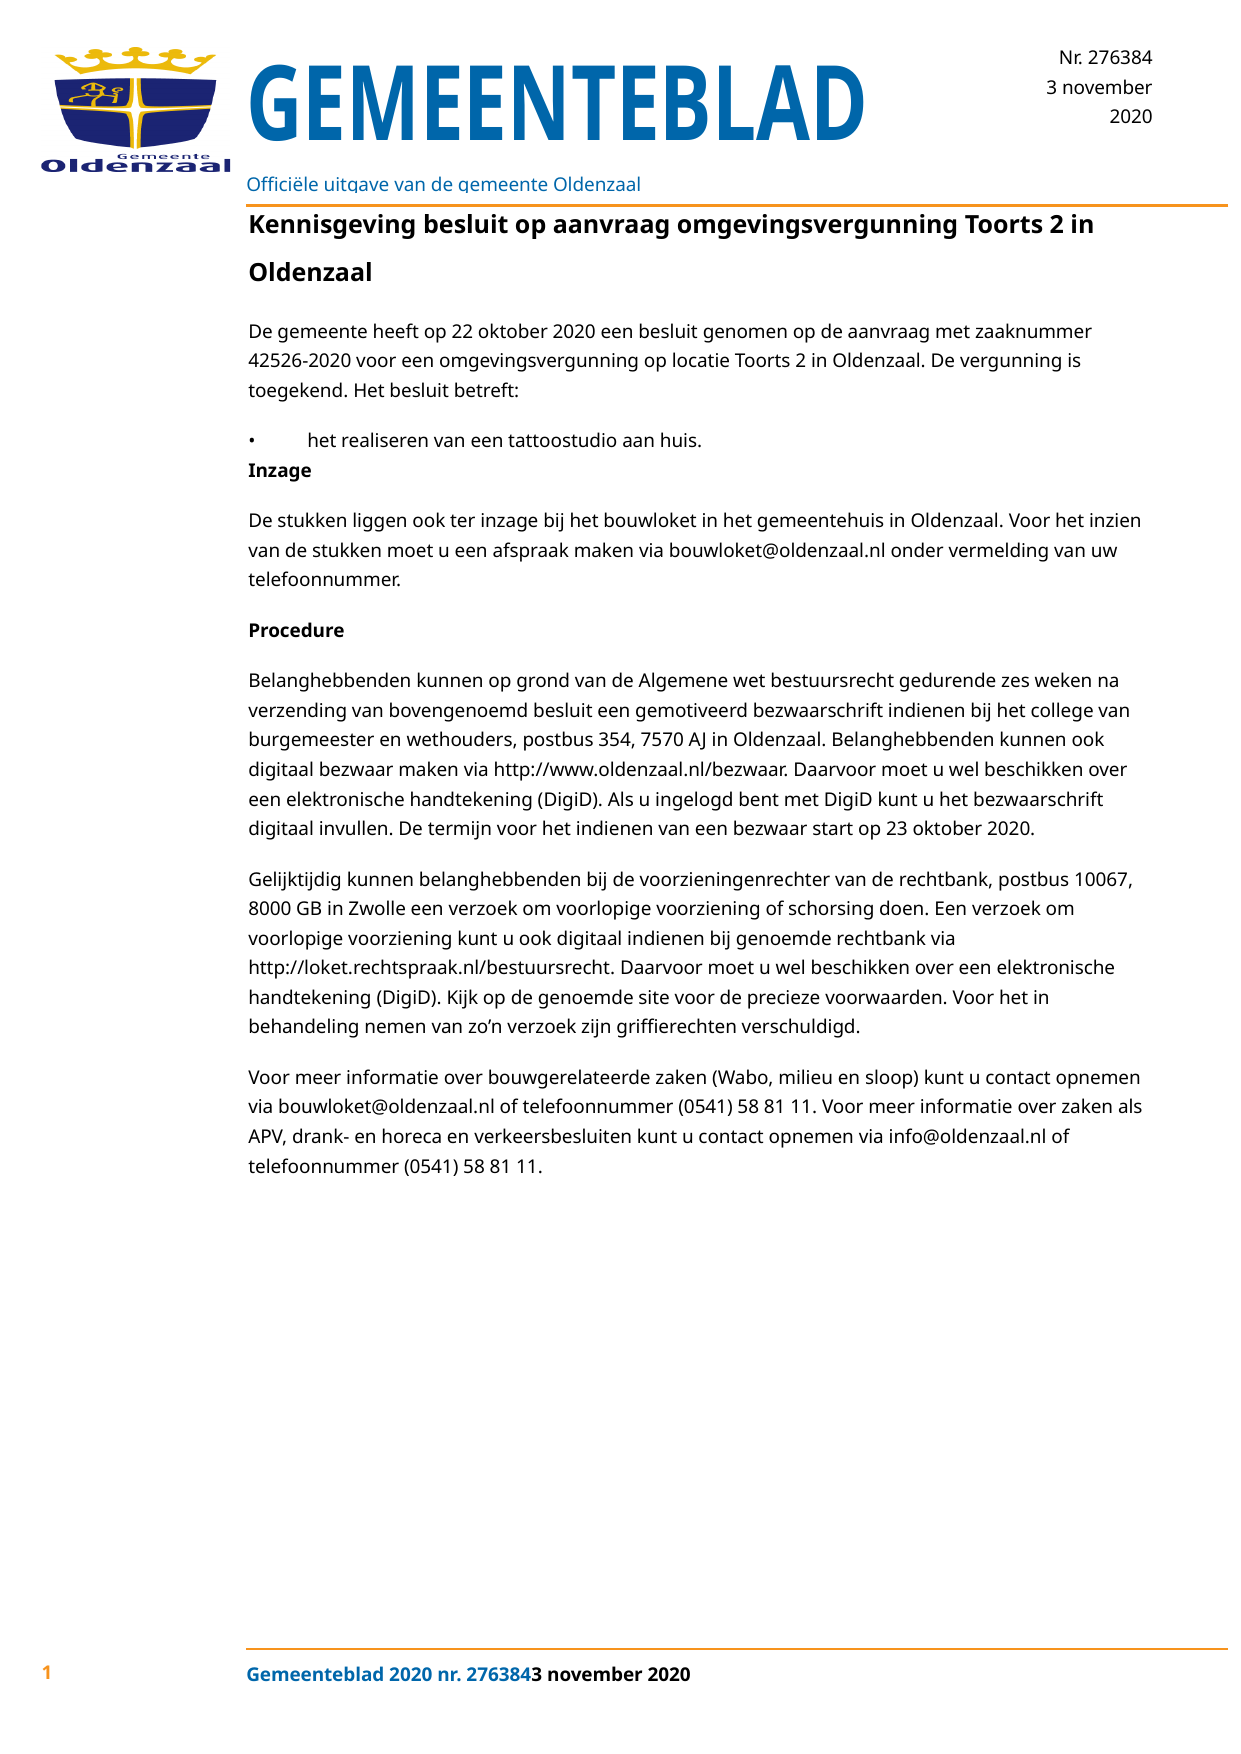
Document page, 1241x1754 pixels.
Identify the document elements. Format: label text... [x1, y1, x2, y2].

list het realiseren van een tattoostudio aan huis. [248, 427, 1152, 453]
text Voor meer informatie over bouwgerelateerde zaken (Wabo, milieu en sloop) kunt u contact opnemen via bouwloket@oldenzaal.nl of telefoonnummer (0541) 58 81 11. Voor meer informatie over zaken als APV, drank- en horeca en verkeersbesluiten kunt u contact opnemen via info@oldenzaal.nl of telefoonnummer (0541) 58 81 11. [248, 1064, 1152, 1179]
text Belanghebbenden kunnen op grond van de Algemene wet bestuursrecht gedurende zes weken na verzending van bovengenoemd besluit een gemotiveerd bezwaarschrift indienen bij het college van burgemeester en wethouders, postbus 354, 7570 AJ in Oldenzaal. Belanghebbenden kunnen ook digitaal bezwaar maken via http://www.oldenzaal.nl/bezwaar. Daarvoor moet u wel beschikken over een elektronische handtekening (DigiD). Als u ingelogd bent met DigiD kunt u het bezwaarschrift digitaal invullen. De termijn voor het indienen van een bezwaar start op 23 oktober 2020. [248, 667, 1152, 841]
text Procedure [248, 617, 1152, 643]
text Gelijktijdig kunnen belanghebbenden bij de voorzieningenrechter van de rechtbank, postbus 10067, 8000 GB in Zwolle een verzoek om voorlopige voorziening of schorsing doen. Een verzoek om voorlopige voorziening kunt u ook digitaal indienen bij genoemde rechtbank via http://loket.rechtspraak.nl/bestuursrecht. Daarvoor moet u wel beschikken over een elektronische handtekening (DigiD). Kijk op de genoemde site voor de precieze voorwaarden. Voor het in behandeling nemen van zo’n verzoek zijn griffierechten verschuldigd. [248, 866, 1152, 1039]
text Inzage [248, 457, 1152, 483]
text De stukken liggen ook ter inzage bij het bouwloket in het gemeentehuis in Oldenzaal. Voor het inzien van de stukken moet u een afspraak maken via bouwloket@oldenzaal.nl onder vermelding van uw telefoonnummer. [248, 507, 1152, 592]
text Kennisgeving besluit op aanvraag omgevingsvergunning Toorts 2 in Oldenzaal [248, 207, 1152, 288]
picture [41, 47, 231, 172]
text De gemeente heeft op 22 oktober 2020 een besluit genomen op de aanvraag met zaaknummer 42526-2020 voor een omgevingsvergunning op locatie Toorts 2 in Oldenzaal. De vergunning is toegekend. Het besluit betreft: [248, 318, 1152, 403]
